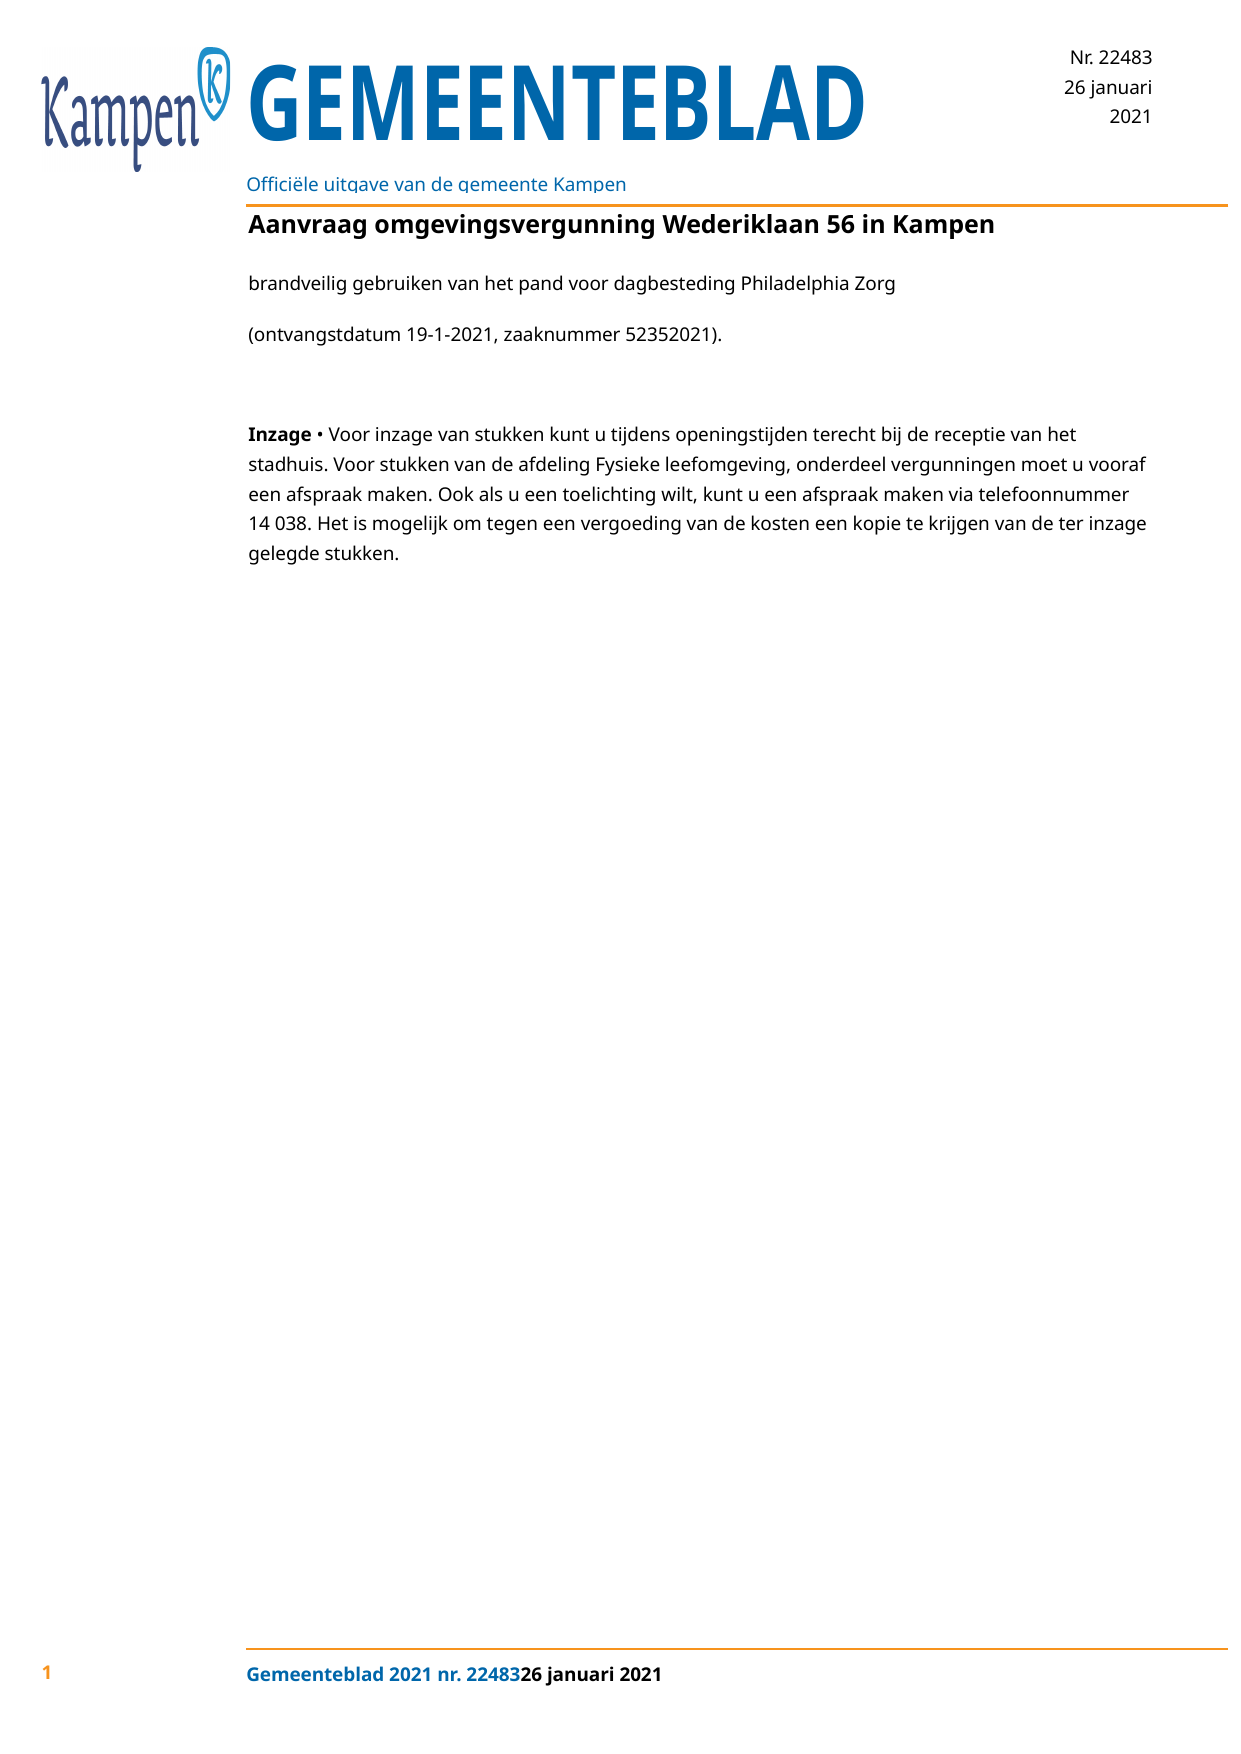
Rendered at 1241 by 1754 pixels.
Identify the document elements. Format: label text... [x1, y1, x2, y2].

picture [41, 47, 231, 172]
text Aanvraag omgevingsvergunning Wederiklaan 56 in Kampen [248, 207, 1152, 241]
text (ontvangstdatum 19-1-2021, zaaknummer 52352021). [248, 321, 1152, 346]
text brandveilig gebruiken van het pand voor dagbesteding Philadelphia Zorg [248, 270, 1152, 296]
text Inzage • Voor inzage van stukken kunt u tijdens openingstijden terecht bij de receptie van het stadhuis. Voor stukken van de afdeling Fysieke leefomgeving, onderdeel vergunningen moet u vooraf een afspraak maken. Ook als u een toelichting wilt, kunt u een afspraak maken via telefoonnummer 14 038. Het is mogelijk om tegen een vergoeding van de kosten een kopie te krijgen van de ter inzage gelegde stukken. [248, 422, 1152, 566]
